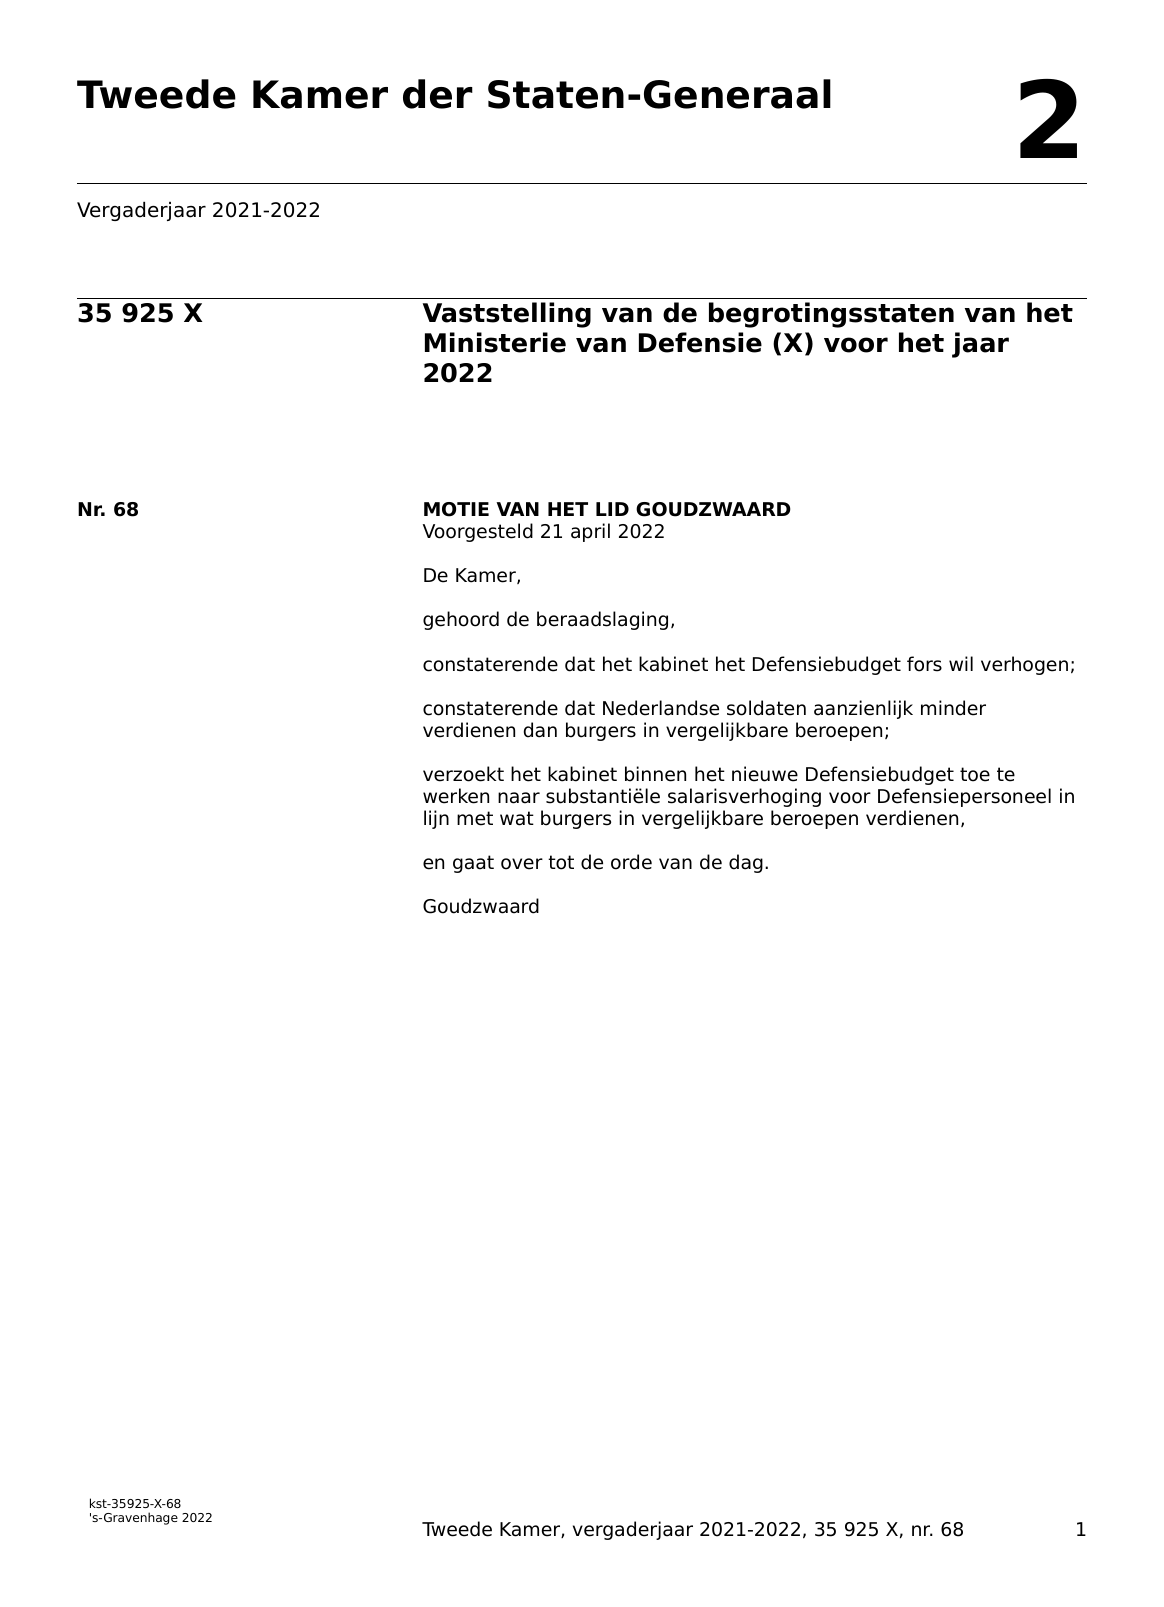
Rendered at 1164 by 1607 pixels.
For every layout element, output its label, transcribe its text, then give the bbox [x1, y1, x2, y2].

text constaterende dat het kabinet het Defensiebudget fors wil verhogen; [422, 653, 1087, 676]
text Voorgesteld 21 april 2022 [422, 521, 1087, 543]
text verzoekt het kabinet binnen het nieuwe Defensiebudget toe te werken naar substantiële salarisverhoging voor Defensiepersoneel in lijn met wat burgers in vergelijkbare beroepen verdienen, [422, 764, 1087, 830]
subtitle 35 925 X Vaststelling van de begrotingsstaten van het Ministerie van Defensie (X) voor het jaar 2022 [77, 299, 1087, 388]
text en gaat over tot de orde van de dag. [422, 852, 1087, 874]
text constaterende dat Nederlandse soldaten aanzienlijk minder verdienen dan burgers in vergelijkbare beroepen; [422, 698, 1087, 742]
text Goudzwaard [422, 896, 1087, 918]
text gehoord de beraadslaging, [422, 609, 1087, 631]
text De Kamer, [422, 565, 1087, 587]
table_cell Vergaderjaar 2021-2022 [77, 184, 1087, 298]
subtitle Nr. 68 MOTIE VAN HET LID GOUDZWAARD [77, 499, 1087, 521]
table_header Tweede Kamer der Staten-Generaal [77, 59, 886, 183]
table_header 2 [886, 59, 1087, 183]
text 's-Gravenhage 2022 [88, 1511, 323, 1525]
text kst-35925-X-68 [88, 1497, 323, 1511]
